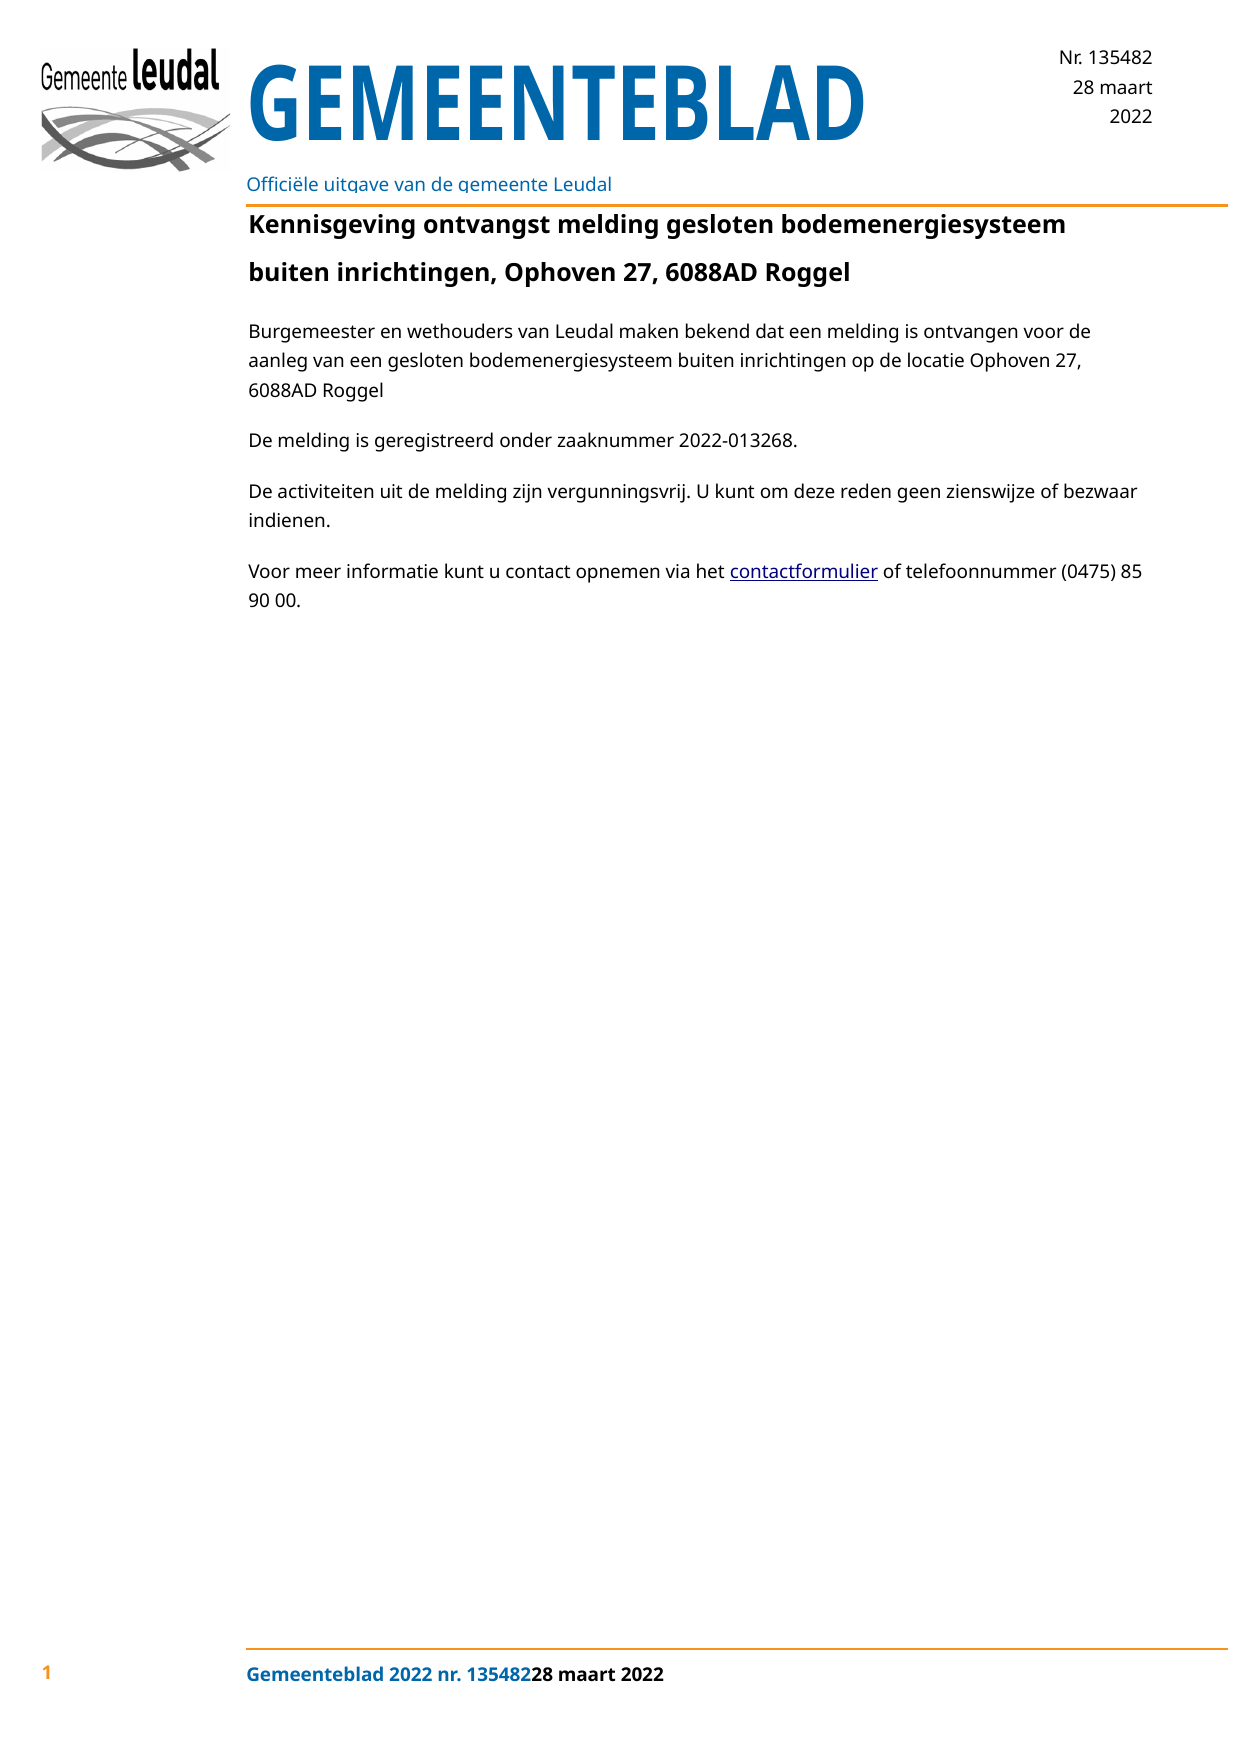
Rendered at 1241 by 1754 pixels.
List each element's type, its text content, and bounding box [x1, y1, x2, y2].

text Burgemeester en wethouders van Leudal maken bekend dat een melding is ontvangen voor de aanleg van een gesloten bodemenergiesysteem buiten inrichtingen op de locatie Ophoven 27, 6088AD Roggel [248, 318, 1152, 403]
text De activiteiten uit de melding zijn vergunningsvrij. U kunt om deze reden geen zienswijze of bezwaar indienen. [248, 478, 1152, 533]
text Kennisgeving ontvangst melding gesloten bodemenergiesysteem buiten inrichtingen, Ophoven 27, 6088AD Roggel [248, 207, 1152, 288]
text Voor meer informatie kunt u contact opnemen via het contactformulier of telefoonnummer (0475) 85 90 00. [248, 558, 1152, 613]
text De melding is geregistreerd onder zaaknummer 2022-013268. [248, 427, 1152, 453]
picture [41, 47, 231, 172]
